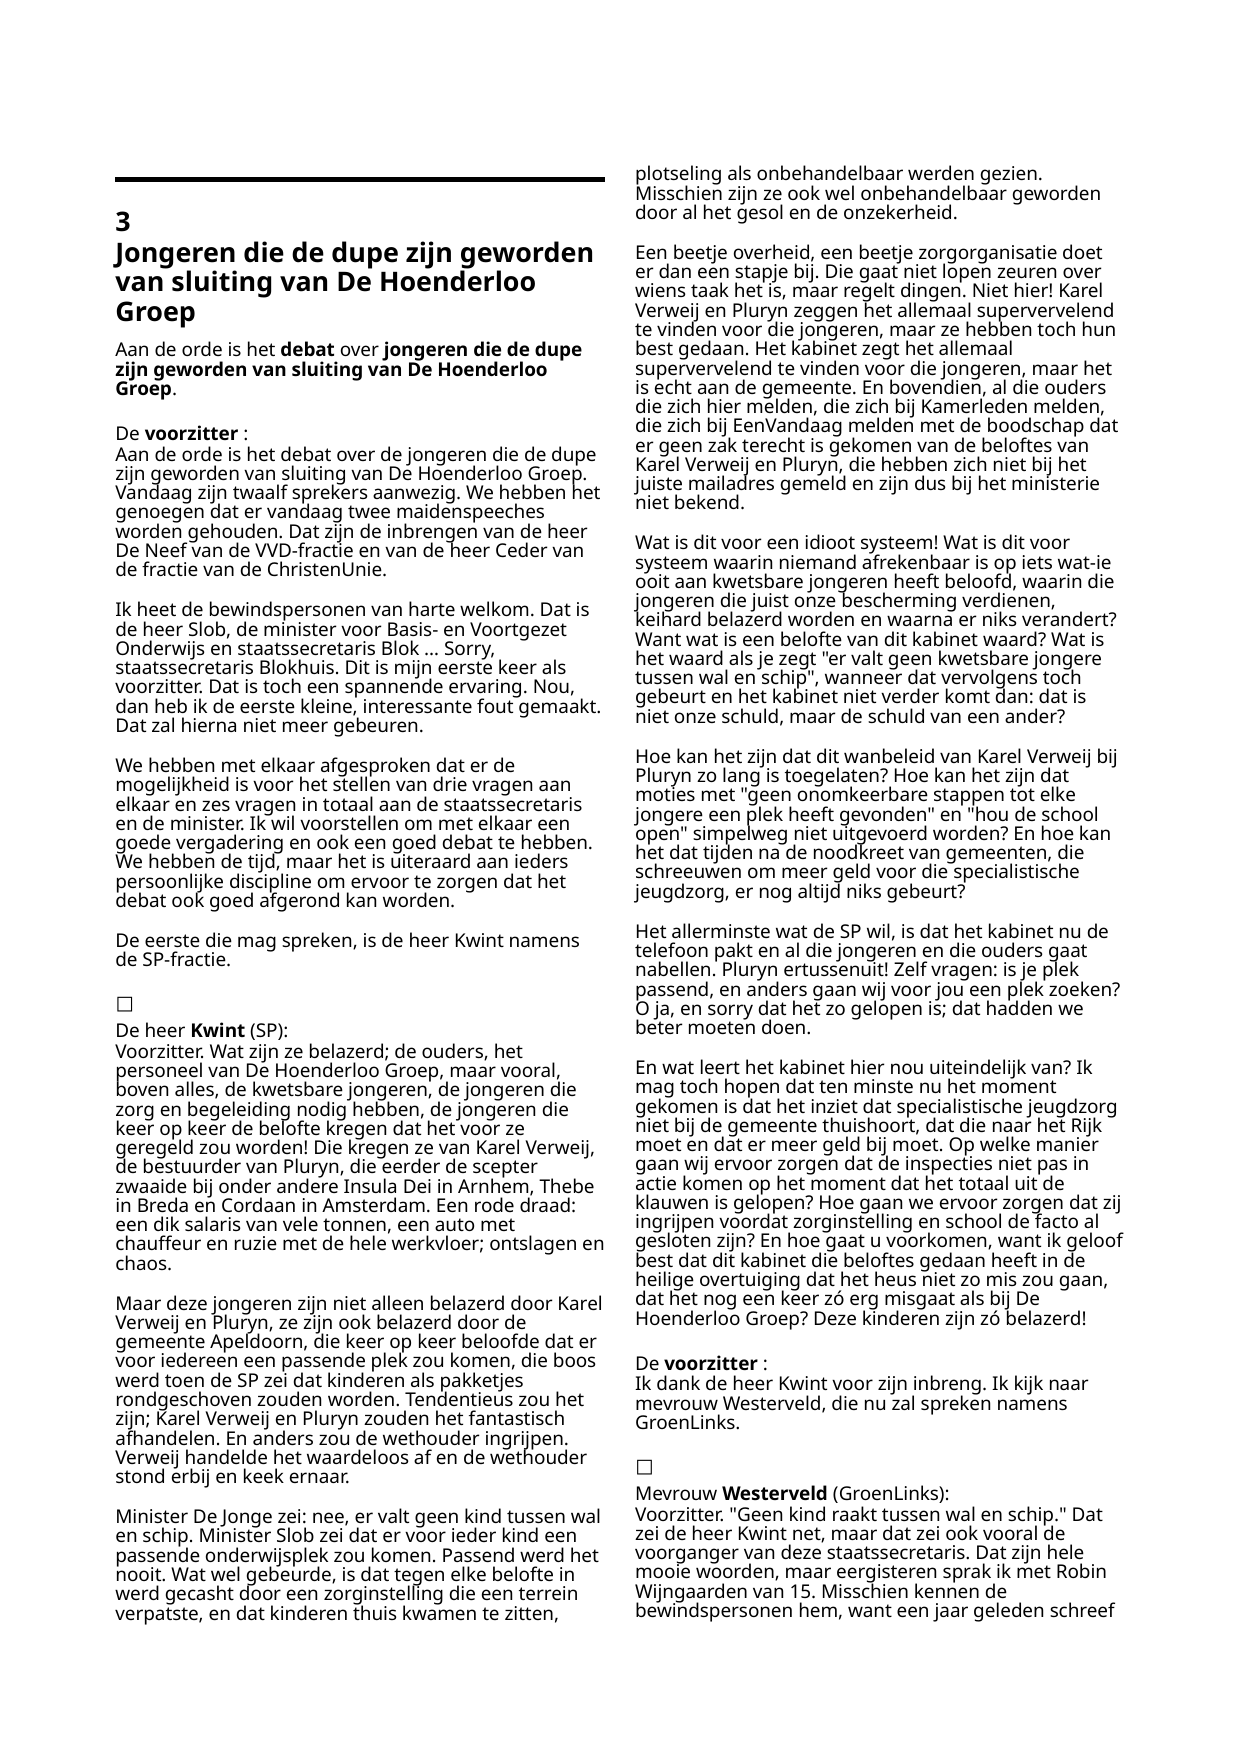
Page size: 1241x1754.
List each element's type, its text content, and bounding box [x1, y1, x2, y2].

text Voorzitter. Wat zijn ze belazerd; de ouders, het personeel van De Hoenderloo Groep, maar vooral, boven alles, de kwetsbare jongeren, de jongeren die zorg en begeleiding nodig hebben, de jongeren die keer op keer de belofte kregen dat het voor ze geregeld zou worden! Die kregen ze van Karel Verweij, de bestuurder van Pluryn, die eerder de scepter zwaaide bij onder andere Insula Dei in Arnhem, Thebe in Breda en Cordaan in Amsterdam. Een rode draad: een dik salaris van vele tonnen, een auto met chauffeur en ruzie met de hele werkvloer; ontslagen en chaos. [115, 1043, 605, 1274]
text De eerste die mag spreken, is de heer Kwint namens de SP-fractie. [115, 932, 605, 970]
text 3 [115, 203, 605, 239]
text Minister De Jonge zei: nee, er valt geen kind tussen wal en schip. Minister Slob zei dat er voor ieder kind een passende onderwijsplek zou komen. Passend werd het nooit. Wat wel gebeurde, is dat tegen elke belofte in werd gecasht door een zorginstelling die een terrein verpatste, en dat kinderen thuis kwamen te zitten, [115, 1508, 605, 1624]
text We hebben met elkaar afgesproken dat er de mogelijkheid is voor het stellen van drie vragen aan elkaar en zes vragen in totaal aan de staatssecretaris en de minister. Ik wil voorstellen om met elkaar een goede vergadering en ook een goed debat te hebben. We hebben de tijd, maar het is uiteraard aan ieders persoonlijke discipline om ervoor te zorgen dat het debat ook goed afgerond kan worden. [115, 757, 605, 911]
text Een beetje overheid, een beetje zorgorganisatie doet er dan een stapje bij. Die gaat niet lopen zeuren over wiens taak het is, maar regelt dingen. Niet hier! Karel Verweij en Pluryn zeggen het allemaal supervervelend te vinden voor die jongeren, maar ze hebben toch hun best gedaan. Het kabinet zegt het allemaal supervervelend te vinden voor die jongeren, maar het is echt aan de gemeente. En bovendien, al die ouders die zich hier melden, die zich bij Kamerleden melden, die zich bij EenVandaag melden met de boodschap dat er geen zak terecht is gekomen van de beloftes van Karel Verweij en Pluryn, die hebben zich niet bij het juiste mailadres gemeld en zijn dus bij het ministerie niet bekend. [635, 244, 1125, 514]
text Ik heet de bewindspersonen van harte welkom. Dat is de heer Slob, de minister voor Basis- en Voortgezet Onderwijs en staatssecretaris Blok … Sorry, staatssecretaris Blokhuis. Dit is mijn eerste keer als voorzitter. Dat is toch een spannende ervaring. Nou, dan heb ik de eerste kleine, interessante fout gemaakt. Dat zal hierna niet meer gebeuren. [115, 601, 605, 736]
text Het allerminste wat de SP wil, is dat het kabinet nu de telefoon pakt en al die jongeren en die ouders gaat nabellen. Pluryn ertussenuit! Zelf vragen: is je plek passend, en anders gaan wij voor jou een plek zoeken? O ja, en sorry dat het zo gelopen is; dat hadden we beter moeten doen. [635, 923, 1125, 1038]
text Hoe kan het zijn dat dit wanbeleid van Karel Verweij bij Pluryn zo lang is toegelaten? Hoe kan het zijn dat moties met "geen onomkeerbare stappen tot elke jongere een plek heeft gevonden" en "hou de school open" simpelweg niet uitgevoerd worden? En hoe kan het dat tijden na de noodkreet van gemeenten, die schreeuwen om meer geld voor die specialistische jeugdzorg, er nog altijd niks gebeurt? [635, 748, 1125, 902]
text De voorzitter : [115, 420, 605, 446]
text ⬜ [635, 1454, 1125, 1480]
text Voorzitter. "Geen kind raakt tussen wal en schip." Dat zei de heer Kwint net, maar dat zei ook vooral de voorganger van deze staatssecretaris. Dat zijn hele mooie woorden, maar eergisteren sprak ik met Robin Wijngaarden van 15. Misschien kennen de bewindspersonen hem, want een jaar geleden schreef [635, 1506, 1125, 1621]
text De voorzitter : [635, 1350, 1125, 1375]
text De heer Kwint (SP): [115, 1017, 605, 1043]
text plotseling als onbehandelbaar werden gezien. Misschien zijn ze ook wel onbehandelbaar geworden door al het gesol en de onzekerheid. [635, 165, 1125, 223]
text Mevrouw Westerveld (GroenLinks): [635, 1480, 1125, 1506]
text Jongeren die de dupe zijn geworden van sluiting van De Hoenderloo Groep [115, 239, 605, 341]
text Wat is dit voor een idioot systeem! Wat is dit voor systeem waarin niemand afrekenbaar is op iets wat-ie ooit aan kwetsbare jongeren heeft beloofd, waarin die jongeren die juist onze bescherming verdienen, keihard belazerd worden en waarna er niks verandert? Want wat is een belofte van dit kabinet waard? Wat is het waard als je zegt "er valt geen kwetsbare jongere tussen wal en schip", wanneer dat vervolgens toch gebeurt en het kabinet niet verder komt dan: dat is niet onze schuld, maar de schuld van een ander? [635, 534, 1125, 727]
text Aan de orde is het debat over jongeren die de dupe zijn geworden van sluiting van De Hoenderloo Groep. [115, 341, 605, 399]
text Aan de orde is het debat over de jongeren die de dupe zijn geworden van sluiting van De Hoenderloo Groep. Vandaag zijn twaalf sprekers aanwezig. We hebben het genoegen dat er vandaag twee maidenspeeches worden gehouden. Dat zijn de inbrengen van de heer De Neef van de VVD-fractie en van de heer Ceder van de fractie van de ChristenUnie. [115, 446, 605, 581]
text ⬜ [115, 991, 605, 1017]
text Maar deze jongeren zijn niet alleen belazerd door Karel Verweij en Pluryn, ze zijn ook belazerd door de gemeente Apeldoorn, die keer op keer beloofde dat er voor iedereen een passende plek zou komen, die boos werd toen de SP zei dat kinderen als pakketjes rondgeschoven zouden worden. Tendentieus zou het zijn; Karel Verweij en Pluryn zouden het fantastisch afhandelen. En anders zou de wethouder ingrijpen. Verweij handelde het waardeloos af en de wethouder stond erbij en keek ernaar. [115, 1295, 605, 1487]
text Ik dank de heer Kwint voor zijn inbreng. Ik kijk naar mevrouw Westerveld, die nu zal spreken namens GroenLinks. [635, 1375, 1125, 1433]
text En wat leert het kabinet hier nou uiteindelijk van? Ik mag toch hopen dat ten minste nu het moment gekomen is dat het inziet dat specialistische jeugdzorg niet bij de gemeente thuishoort, dat die naar het Rijk moet en dat er meer geld bij moet. Op welke manier gaan wij ervoor zorgen dat de inspecties niet pas in actie komen op het moment dat het totaal uit de klauwen is gelopen? Hoe gaan we ervoor zorgen dat zij ingrijpen voordat zorginstelling en school de facto al gesloten zijn? En hoe gaat u voorkomen, want ik geloof best dat dit kabinet die beloftes gedaan heeft in de heilige overtuiging dat het heus niet zo mis zou gaan, dat het nog een keer zó erg misgaat als bij De Hoenderloo Groep? Deze kinderen zijn zó belazerd! [635, 1059, 1125, 1329]
